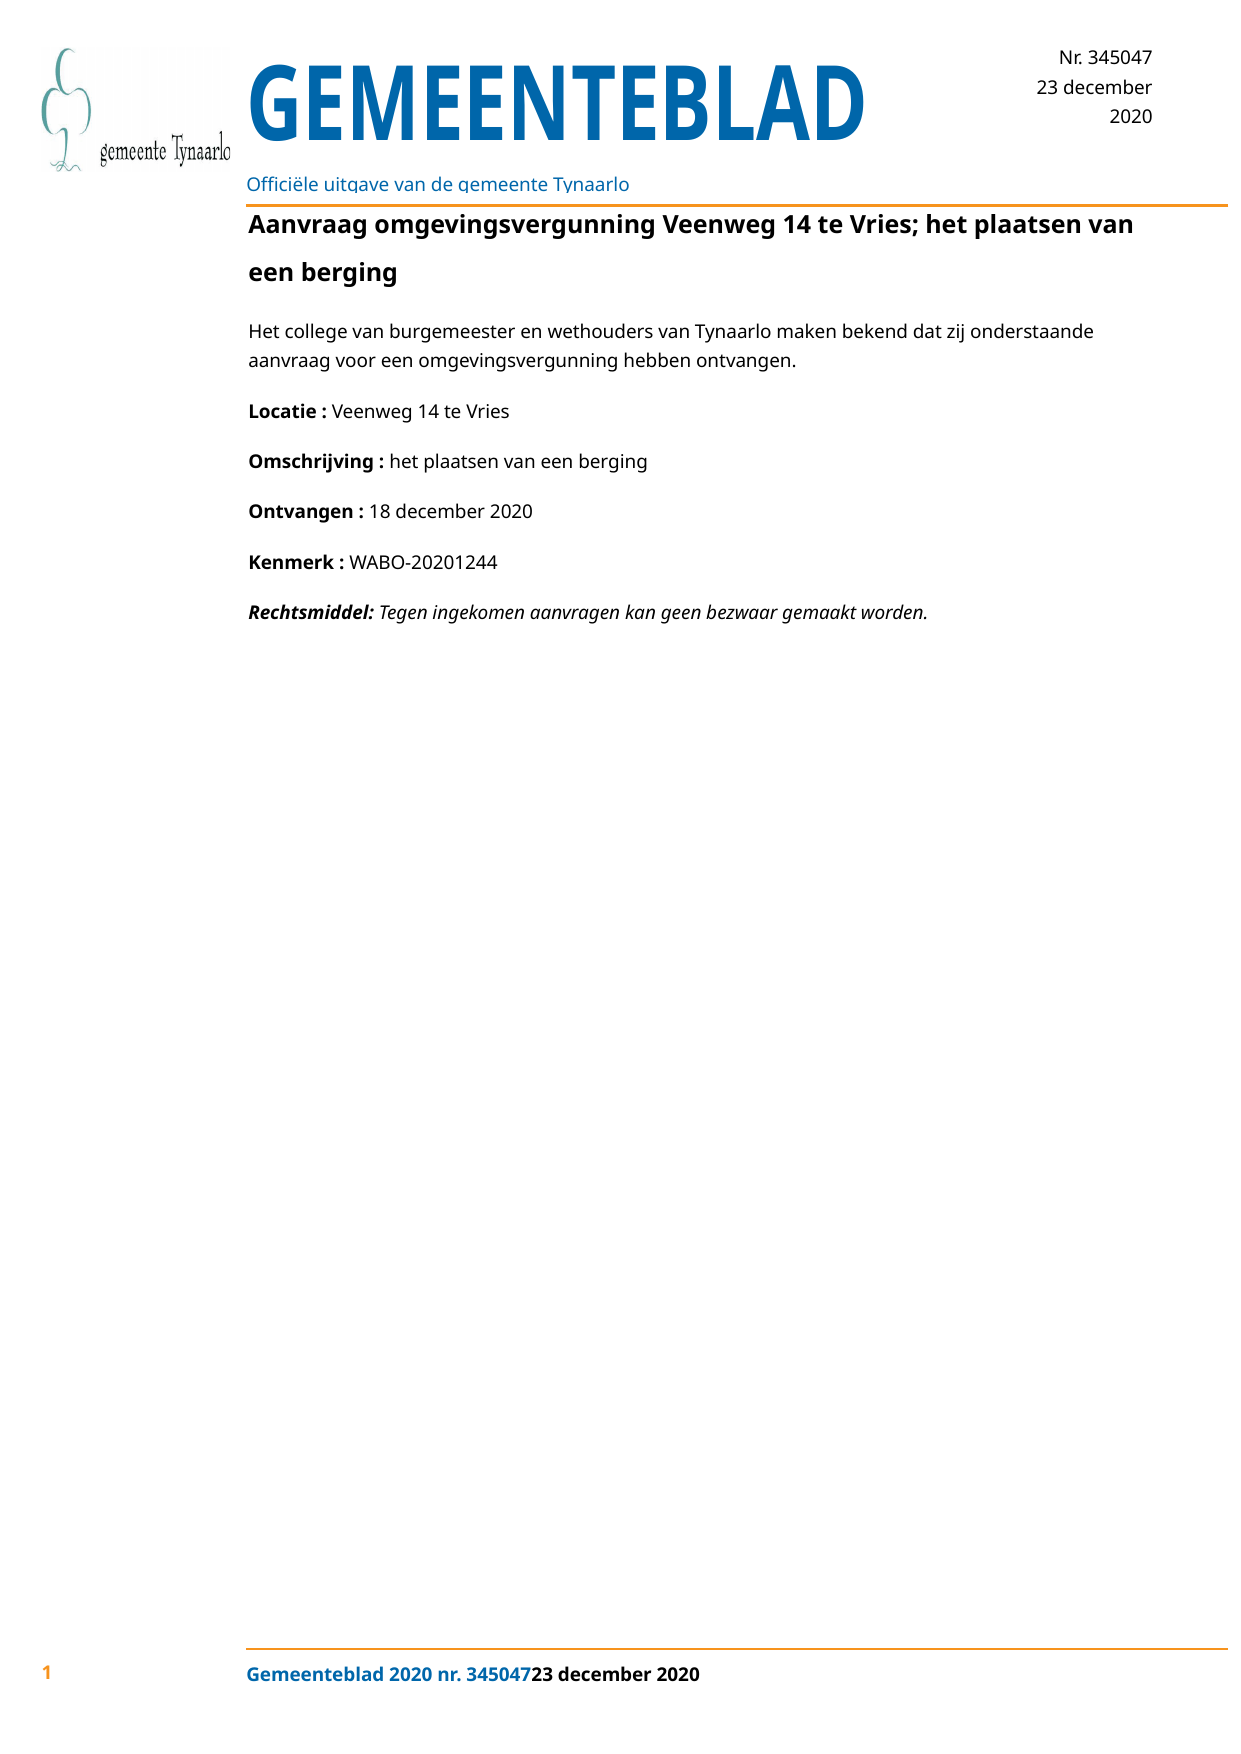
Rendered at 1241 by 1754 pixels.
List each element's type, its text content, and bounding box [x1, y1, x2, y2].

text Omschrijving : het plaatsen van een berging [248, 448, 1152, 474]
text Het college van burgemeester en wethouders van Tynaarlo maken bekend dat zij onderstaande aanvraag voor een omgevingsvergunning hebben ontvangen. [248, 318, 1152, 373]
text Rechtsmiddel: Tegen ingekomen aanvragen kan geen bezwaar gemaakt worden. [248, 599, 1152, 625]
text Aanvraag omgevingsvergunning Veenweg 14 te Vries; het plaatsen van een berging [248, 207, 1152, 288]
picture [41, 47, 231, 172]
text Locatie : Veenweg 14 te Vries [248, 398, 1152, 424]
text Ontvangen : 18 december 2020 [248, 499, 1152, 524]
text Kenmerk : WABO-20201244 [248, 549, 1152, 575]
